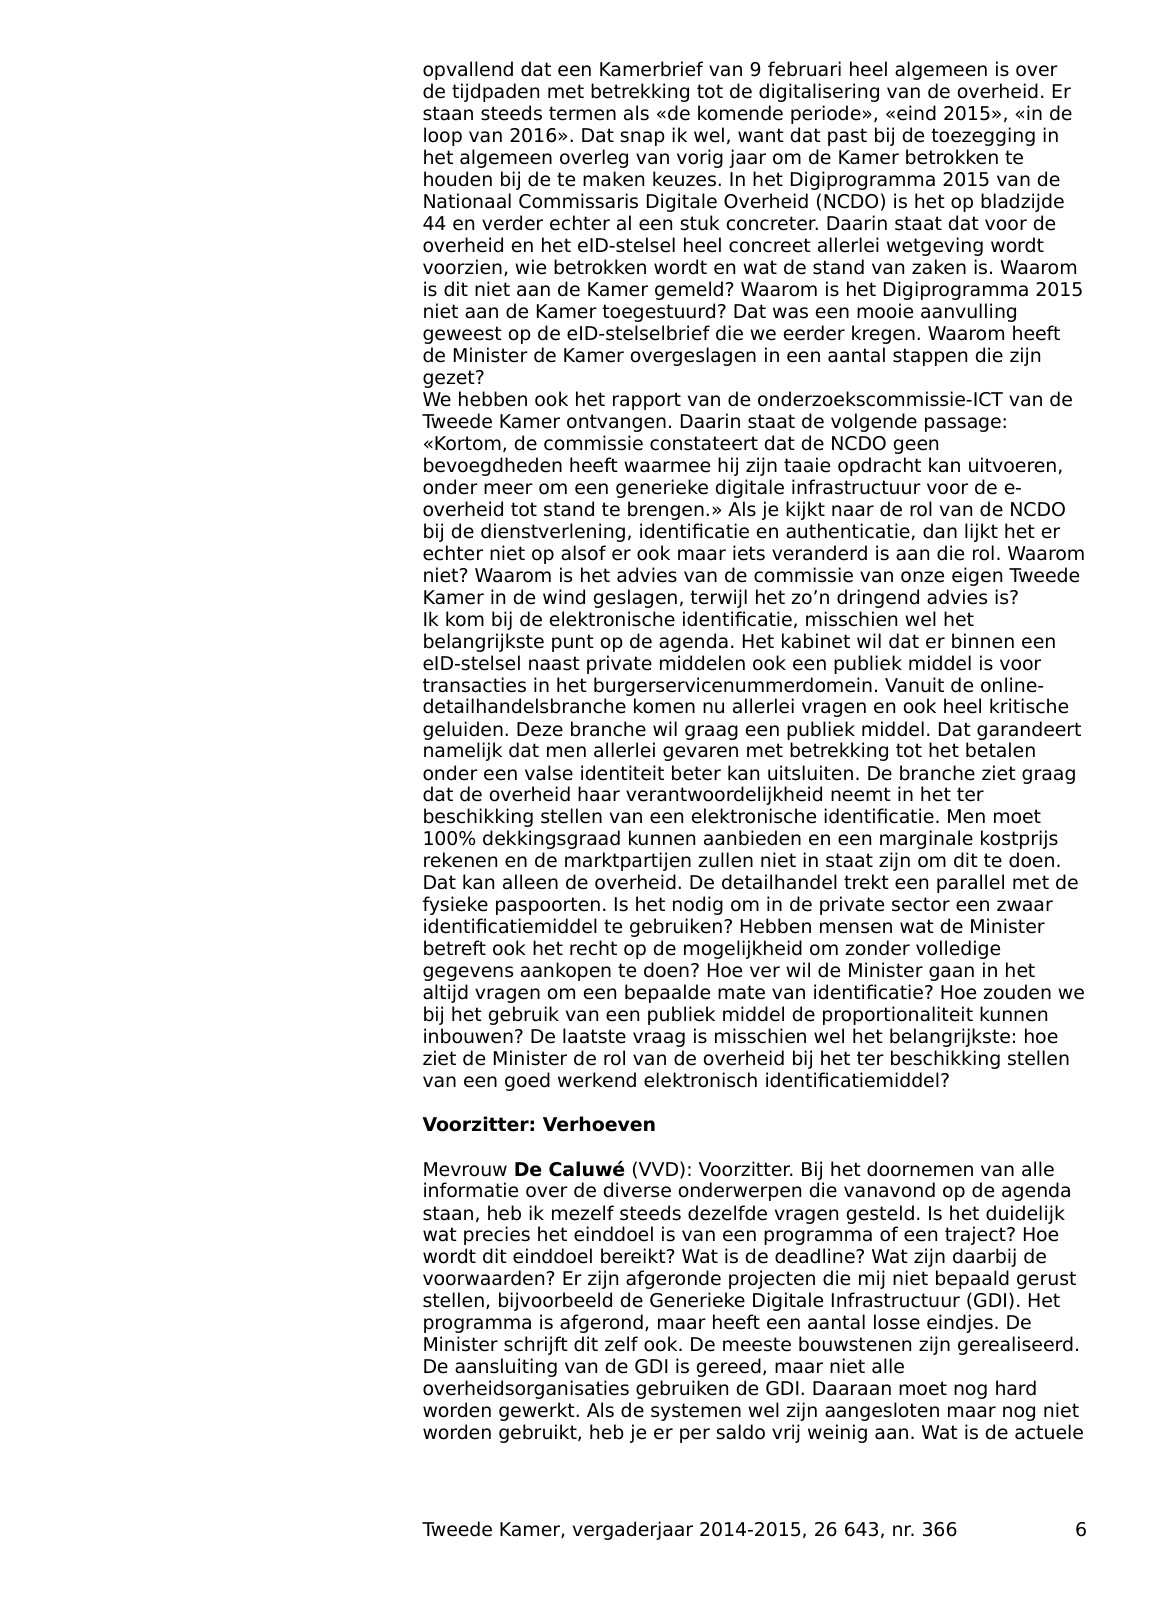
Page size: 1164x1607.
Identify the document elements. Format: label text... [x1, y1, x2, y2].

text opvallend dat een Kamerbrief van 9 februari heel algemeen is over de tijdpaden met betrekking tot de digitalisering van de overheid. Er staan steeds termen als «de komende periode», «eind 2015», «in de loop van 2016». Dat snap ik wel, want dat past bij de toezegging in het algemeen overleg van vorig jaar om de Kamer betrokken te houden bij de te maken keuzes. In het Digiprogramma 2015 van de Nationaal Commissaris Digitale Overheid (NCDO) is het op bladzijde 44 en verder echter al een stuk concreter. Daarin staat dat voor de overheid en het eID-stelsel heel concreet allerlei wetgeving wordt voorzien, wie betrokken wordt en wat de stand van zaken is. Waarom is dit niet aan de Kamer gemeld? Waarom is het Digiprogramma 2015 niet aan de Kamer toegestuurd? Dat was een mooie aanvulling geweest op de eID-stelselbrief die we eerder kregen. Waarom heeft de Minister de Kamer overgeslagen in een aantal stappen die zijn gezet? [422, 59, 1087, 389]
text Ik kom bij de elektronische identificatie, misschien wel het belangrijkste punt op de agenda. Het kabinet wil dat er binnen een eID-stelsel naast private middelen ook een publiek middel is voor transacties in het burgerservicenummerdomein. Vanuit de online-detailhandelsbranche komen nu allerlei vragen en ook heel kritische geluiden. Deze branche wil graag een publiek middel. Dat garandeert namelijk dat men allerlei gevaren met betrekking tot het betalen onder een valse identiteit beter kan uitsluiten. De branche ziet graag dat de overheid haar verantwoordelijkheid neemt in het ter beschikking stellen van een elektronische identificatie. Men moet 100% dekkingsgraad kunnen aanbieden en een marginale kostprijs rekenen en de marktpartijen zullen niet in staat zijn om dit te doen. Dat kan alleen de overheid. De detailhandel trekt een parallel met de fysieke paspoorten. Is het nodig om in de private sector een zwaar identificatiemiddel te gebruiken? Hebben mensen wat de Minister betreft ook het recht op de mogelijkheid om zonder volledige gegevens aankopen te doen? Hoe ver wil de Minister gaan in het altijd vragen om een bepaalde mate van identificatie? Hoe zouden we bij het gebruik van een publiek middel de proportionaliteit kunnen inbouwen? De laatste vraag is misschien wel het belangrijkste: hoe ziet de Minister de rol van de overheid bij het ter beschikking stellen van een goed werkend elektronisch identificatiemiddel? [422, 608, 1087, 1092]
text We hebben ook het rapport van de onderzoekscommissie-ICT van de Tweede Kamer ontvangen. Daarin staat de volgende passage: «Kortom, de commissie constateert dat de NCDO geen bevoegdheden heeft waarmee hij zijn taaie opdracht kan uitvoeren, onder meer om een generieke digitale infrastructuur voor de e-overheid tot stand te brengen.» Als je kijkt naar de rol van de NCDO bij de dienstverlening, identificatie en authenticatie, dan lijkt het er echter niet op alsof er ook maar iets veranderd is aan die rol. Waarom niet? Waarom is het advies van de commissie van onze eigen Tweede Kamer in de wind geslagen, terwijl het zo’n dringend advies is? [422, 389, 1087, 608]
text Mevrouw De Caluwé (VVD): Voorzitter. Bij het doornemen van alle informatie over de diverse onderwerpen die vanavond op de agenda staan, heb ik mezelf steeds dezelfde vragen gesteld. Is het duidelijk wat precies het einddoel is van een programma of een traject? Hoe wordt dit einddoel bereikt? Wat is de deadline? Wat zijn daarbij de voorwaarden? Er zijn afgeronde projecten die mij niet bepaald gerust stellen, bijvoorbeeld de Generieke Digitale Infrastructuur (GDI). Het programma is afgerond, maar heeft een aantal losse eindjes. De Minister schrijft dit zelf ook. De meeste bouwstenen zijn gerealiseerd. De aansluiting van de GDI is gereed, maar niet alle overheidsorganisaties gebruiken de GDI. Daaraan moet nog hard worden gewerkt. Als de systemen wel zijn aangesloten maar nog niet worden gebruikt, heb je er per saldo vrij weinig aan. Wat is de actuele [422, 1158, 1087, 1444]
subtitle Voorzitter: Verhoeven [422, 1114, 1087, 1136]
